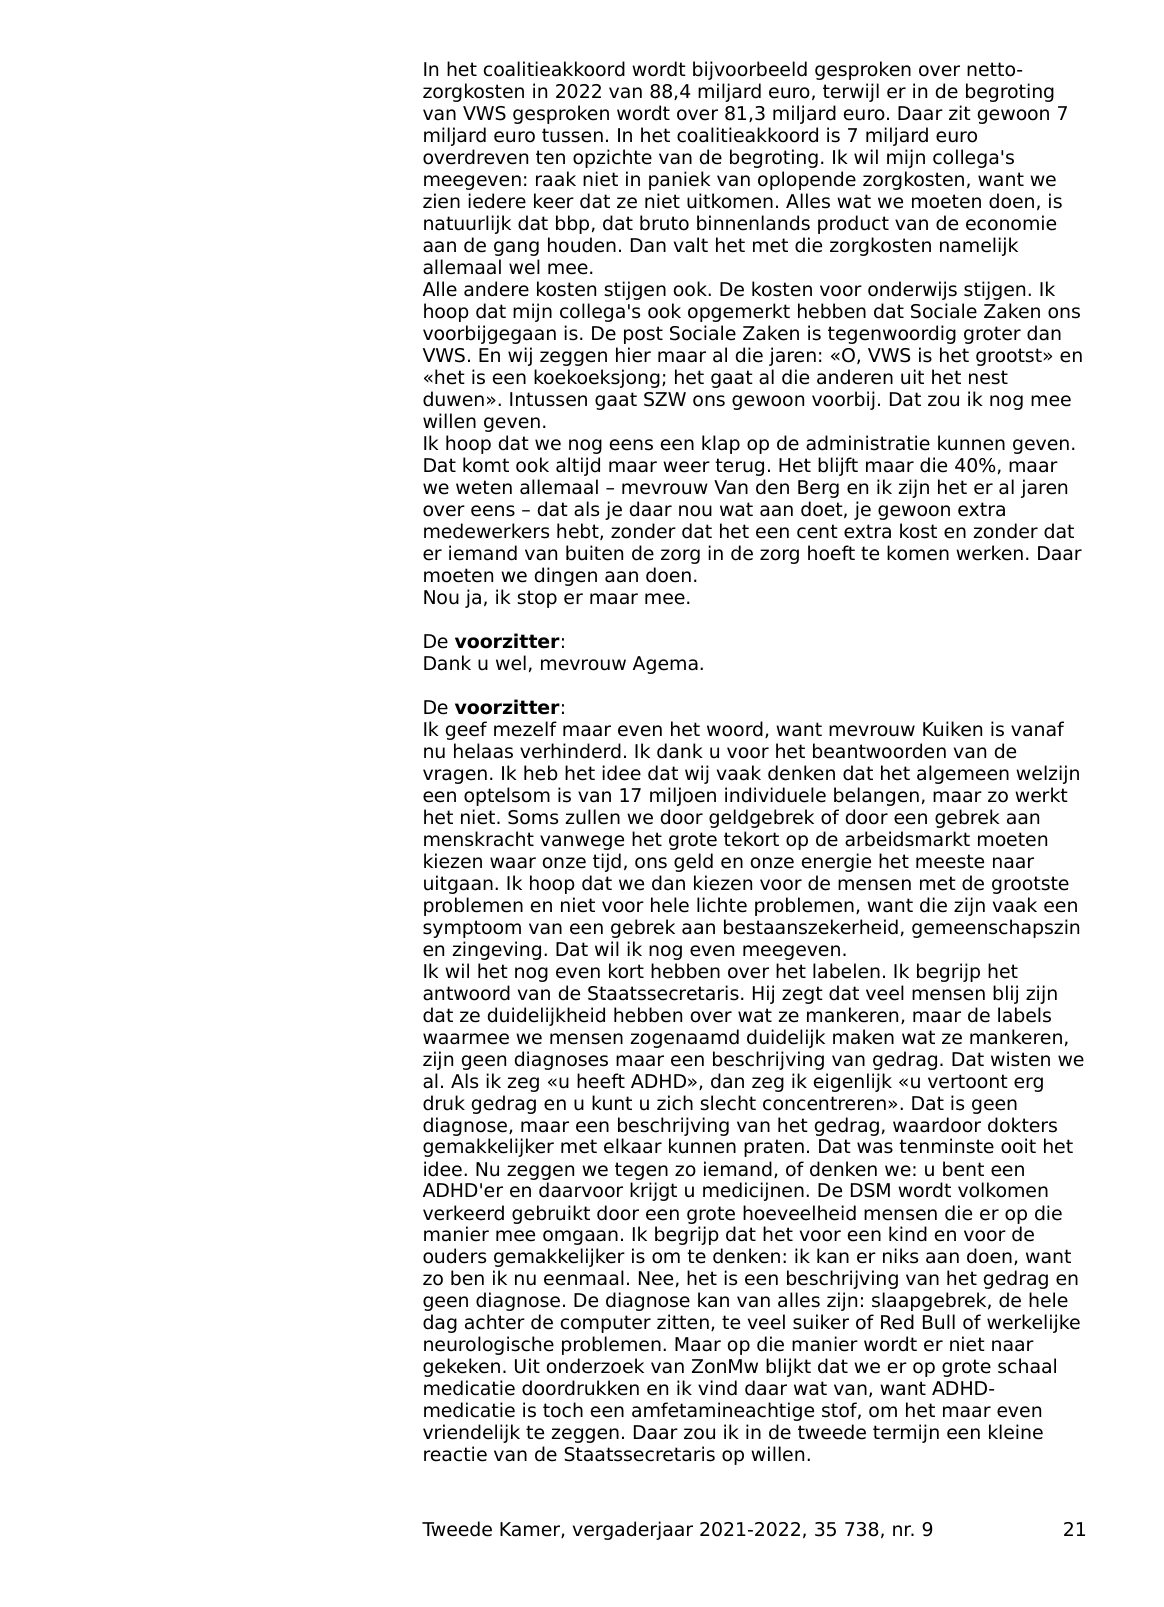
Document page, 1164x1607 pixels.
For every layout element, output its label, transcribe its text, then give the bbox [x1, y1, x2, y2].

text De voorzitter: [422, 697, 1087, 719]
text Ik geef mezelf maar even het woord, want mevrouw Kuiken is vanaf nu helaas verhinderd. Ik dank u voor het beantwoorden van de vragen. Ik heb het idee dat wij vaak denken dat het algemeen welzijn een optelsom is van 17 miljoen individuele belangen, maar zo werkt het niet. Soms zullen we door geldgebrek of door een gebrek aan menskracht vanwege het grote tekort op de arbeidsmarkt moeten kiezen waar onze tijd, ons geld en onze energie het meeste naar uitgaan. Ik hoop dat we dan kiezen voor de mensen met de grootste problemen en niet voor hele lichte problemen, want die zijn vaak een symptoom van een gebrek aan bestaanszekerheid, gemeenschapszin en zingeving. Dat wil ik nog even meegeven. [422, 719, 1087, 961]
text De voorzitter: [422, 631, 1087, 653]
text In het coalitieakkoord wordt bijvoorbeeld gesproken over netto-zorgkosten in 2022 van 88,4 miljard euro, terwijl er in de begroting van VWS gesproken wordt over 81,3 miljard euro. Daar zit gewoon 7 miljard euro tussen. In het coalitieakkoord is 7 miljard euro overdreven ten opzichte van de begroting. Ik wil mijn collega's meegeven: raak niet in paniek van oplopende zorgkosten, want we zien iedere keer dat ze niet uitkomen. Alles wat we moeten doen, is natuurlijk dat bbp, dat bruto binnenlands product van de economie aan de gang houden. Dan valt het met die zorgkosten namelijk allemaal wel mee. [422, 59, 1087, 279]
text Alle andere kosten stijgen ook. De kosten voor onderwijs stijgen. Ik hoop dat mijn collega's ook opgemerkt hebben dat Sociale Zaken ons voorbijgegaan is. De post Sociale Zaken is tegenwoordig groter dan VWS. En wij zeggen hier maar al die jaren: «O, VWS is het grootst» en «het is een koekoeksjong; het gaat al die anderen uit het nest duwen». Intussen gaat SZW ons gewoon voorbij. Dat zou ik nog mee willen geven. [422, 279, 1087, 433]
text Ik wil het nog even kort hebben over het labelen. Ik begrijp het antwoord van de Staatssecretaris. Hij zegt dat veel mensen blij zijn dat ze duidelijkheid hebben over wat ze mankeren, maar de labels waarmee we mensen zogenaamd duidelijk maken wat ze mankeren, zijn geen diagnoses maar een beschrijving van gedrag. Dat wisten we al. Als ik zeg «u heeft ADHD», dan zeg ik eigenlijk «u vertoont erg druk gedrag en u kunt u zich slecht concentreren». Dat is geen diagnose, maar een beschrijving van het gedrag, waardoor dokters gemakkelijker met elkaar kunnen praten. Dat was tenminste ooit het idee. Nu zeggen we tegen zo iemand, of denken we: u bent een ADHD'er en daarvoor krijgt u medicijnen. De DSM wordt volkomen verkeerd gebruikt door een grote hoeveelheid mensen die er op die manier mee omgaan. Ik begrijp dat het voor een kind en voor de ouders gemakkelijker is om te denken: ik kan er niks aan doen, want zo ben ik nu eenmaal. Nee, het is een beschrijving van het gedrag en geen diagnose. De diagnose kan van alles zijn: slaapgebrek, de hele dag achter de computer zitten, te veel suiker of Red Bull of werkelijke neurologische problemen. Maar op die manier wordt er niet naar gekeken. Uit onderzoek van ZonMw blijkt dat we er op grote schaal medicatie doordrukken en ik vind daar wat van, want ADHD-medicatie is toch een amfetamineachtige stof, om het maar even vriendelijk te zeggen. Daar zou ik in de tweede termijn een kleine reactie van de Staatssecretaris op willen. [422, 961, 1087, 1466]
text Dank u wel, mevrouw Agema. [422, 653, 1087, 675]
text Nou ja, ik stop er maar mee. [422, 587, 1087, 608]
text Ik hoop dat we nog eens een klap op de administratie kunnen geven. Dat komt ook altijd maar weer terug. Het blijft maar die 40%, maar we weten allemaal – mevrouw Van den Berg en ik zijn het er al jaren over eens – dat als je daar nou wat aan doet, je gewoon extra medewerkers hebt, zonder dat het een cent extra kost en zonder dat er iemand van buiten de zorg in de zorg hoeft te komen werken. Daar moeten we dingen aan doen. [422, 433, 1087, 587]
